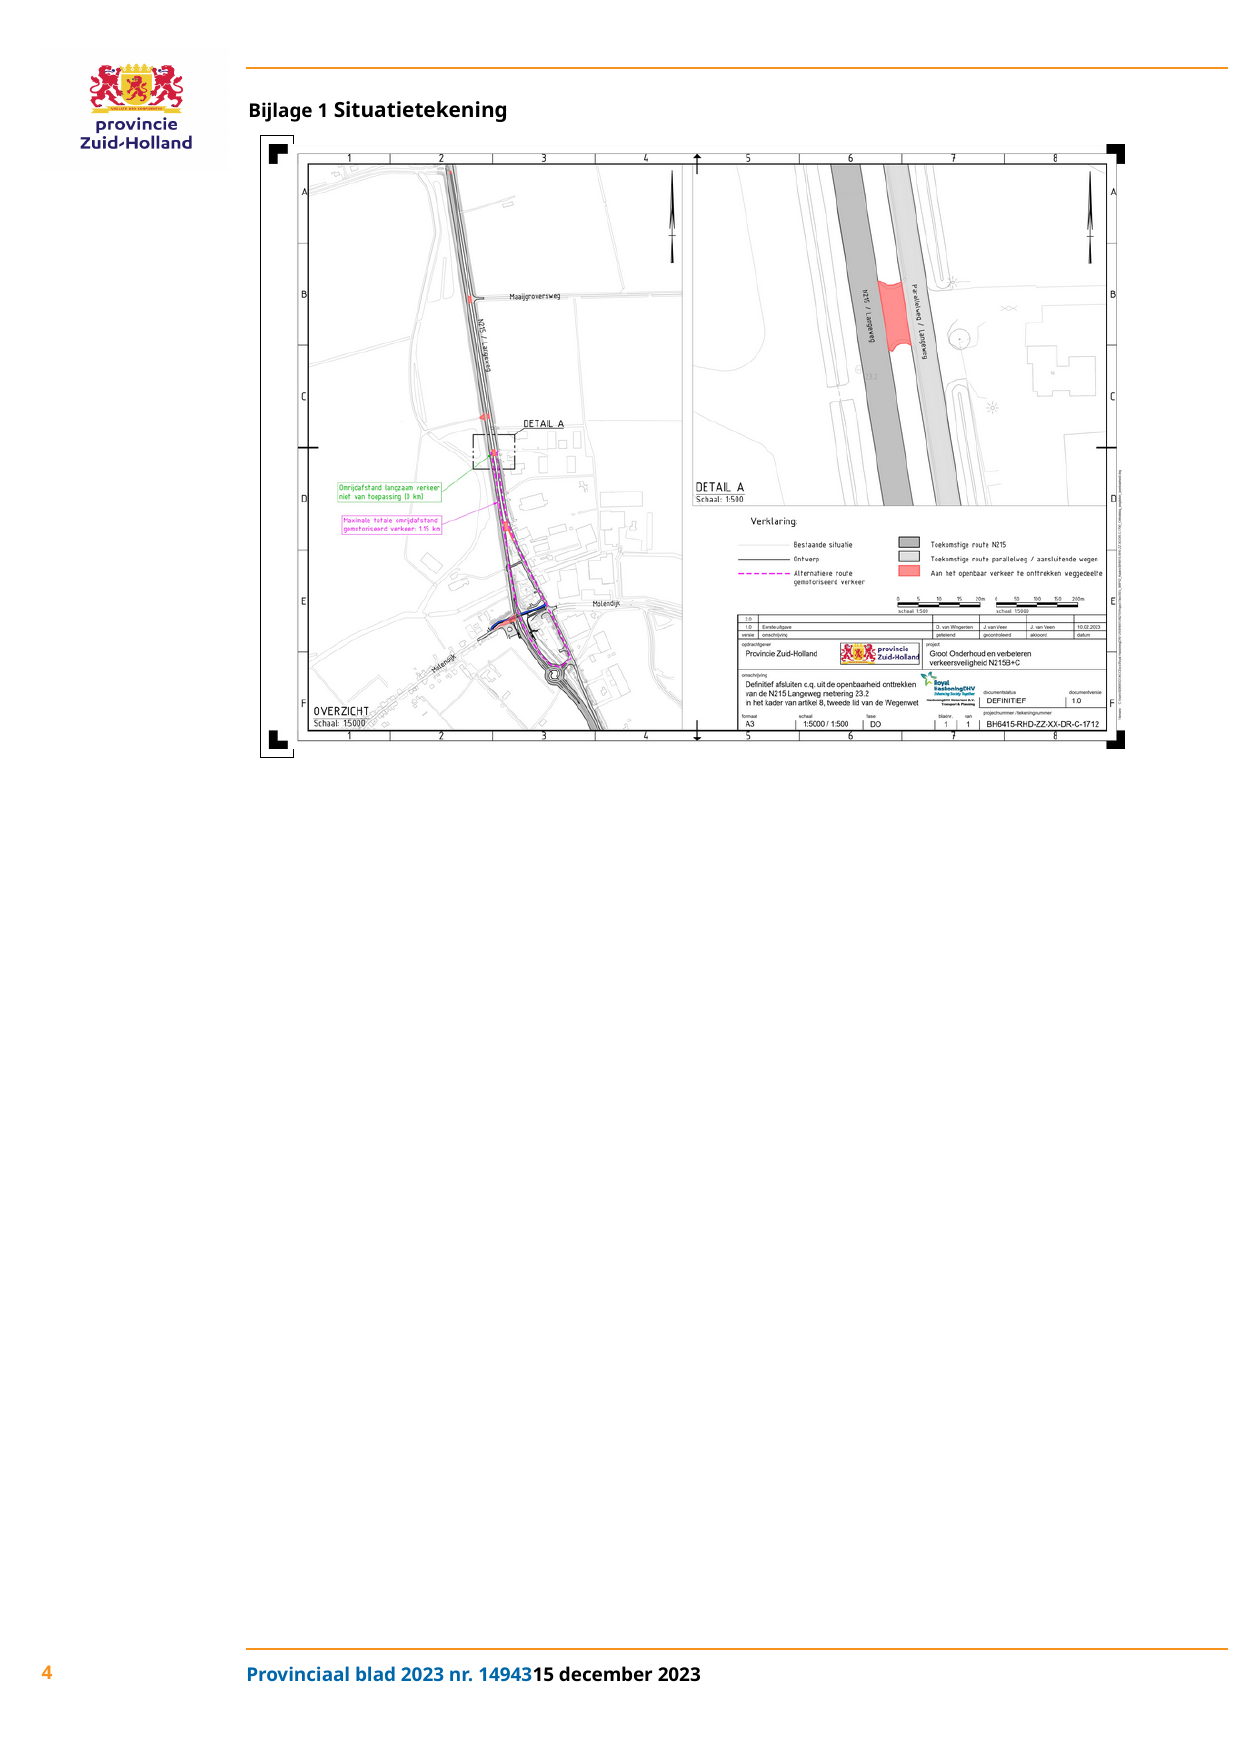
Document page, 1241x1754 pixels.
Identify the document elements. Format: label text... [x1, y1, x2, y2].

picture [268, 144, 1125, 749]
picture [41, 47, 231, 172]
text Bijlage 1 Situatietekening [248, 95, 1152, 123]
